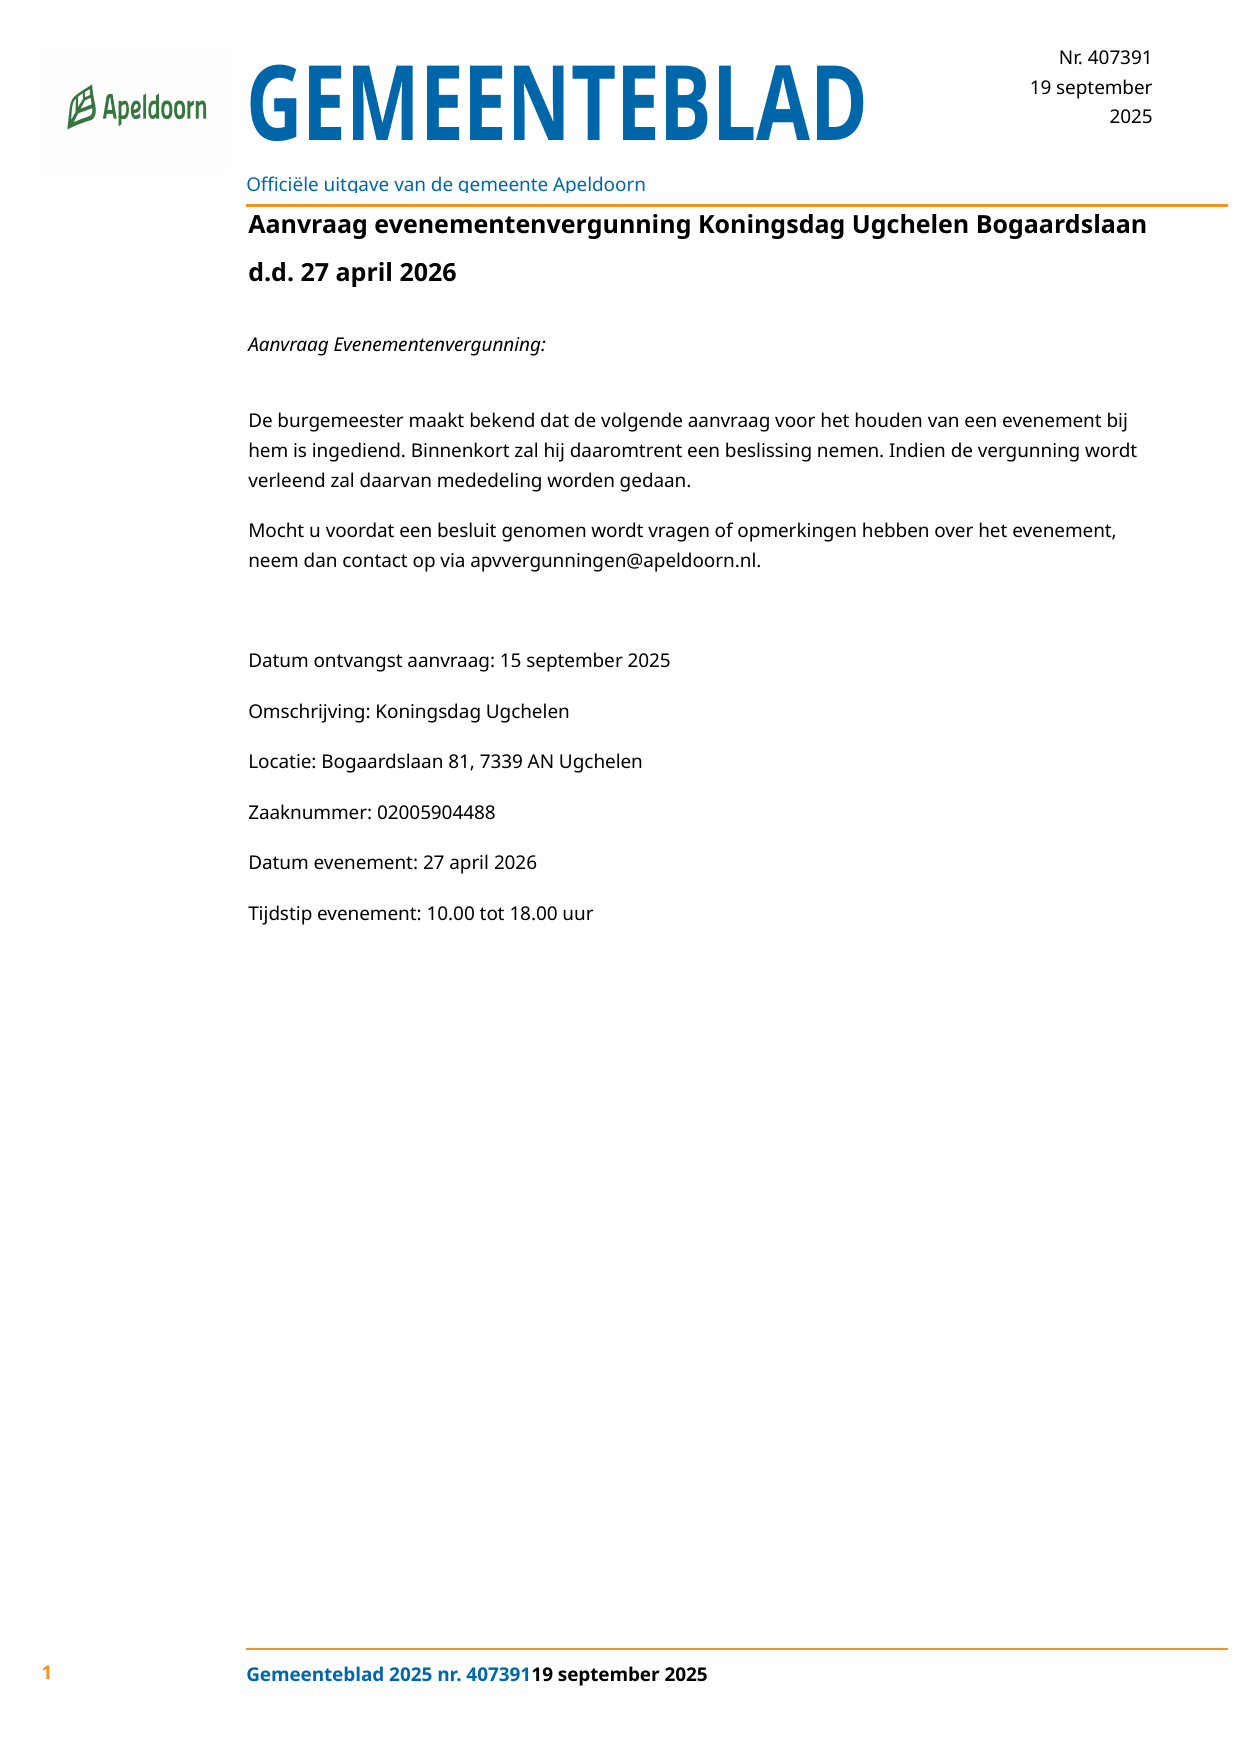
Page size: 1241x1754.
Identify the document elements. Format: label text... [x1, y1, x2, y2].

text Mocht u voordat een besluit genomen wordt vragen of opmerkingen hebben over het evenement, neem dan contact op via apvvergunningen@apeldoorn.nl. [248, 517, 1152, 572]
text Tijdstip evenement: 10.00 tot 18.00 uur [248, 900, 1152, 925]
text Datum ontvangst aanvraag: 15 september 2025 [248, 648, 1152, 673]
text Datum evenement: 27 april 2026 [248, 849, 1152, 875]
text Aanvraag evenementenvergunning Koningsdag Ugchelen Bogaardslaan d.d. 27 april 2026 [248, 207, 1152, 288]
text Zaaknummer: 02005904488 [248, 799, 1152, 824]
picture [41, 47, 231, 172]
text Omschrijving: Koningsdag Ugchelen [248, 698, 1152, 724]
text Aanvraag Evenementenvergunning: [248, 331, 1152, 357]
text De burgemeester maakt bekend dat de volgende aanvraag voor het houden van een evenement bij hem is ingediend. Binnenkort zal hij daaromtrent een beslissing nemen. Indien de vergunning wordt verleend zal daarvan mededeling worden gedaan. [248, 408, 1152, 492]
text Locatie: Bogaardslaan 81, 7339 AN Ugchelen [248, 748, 1152, 774]
